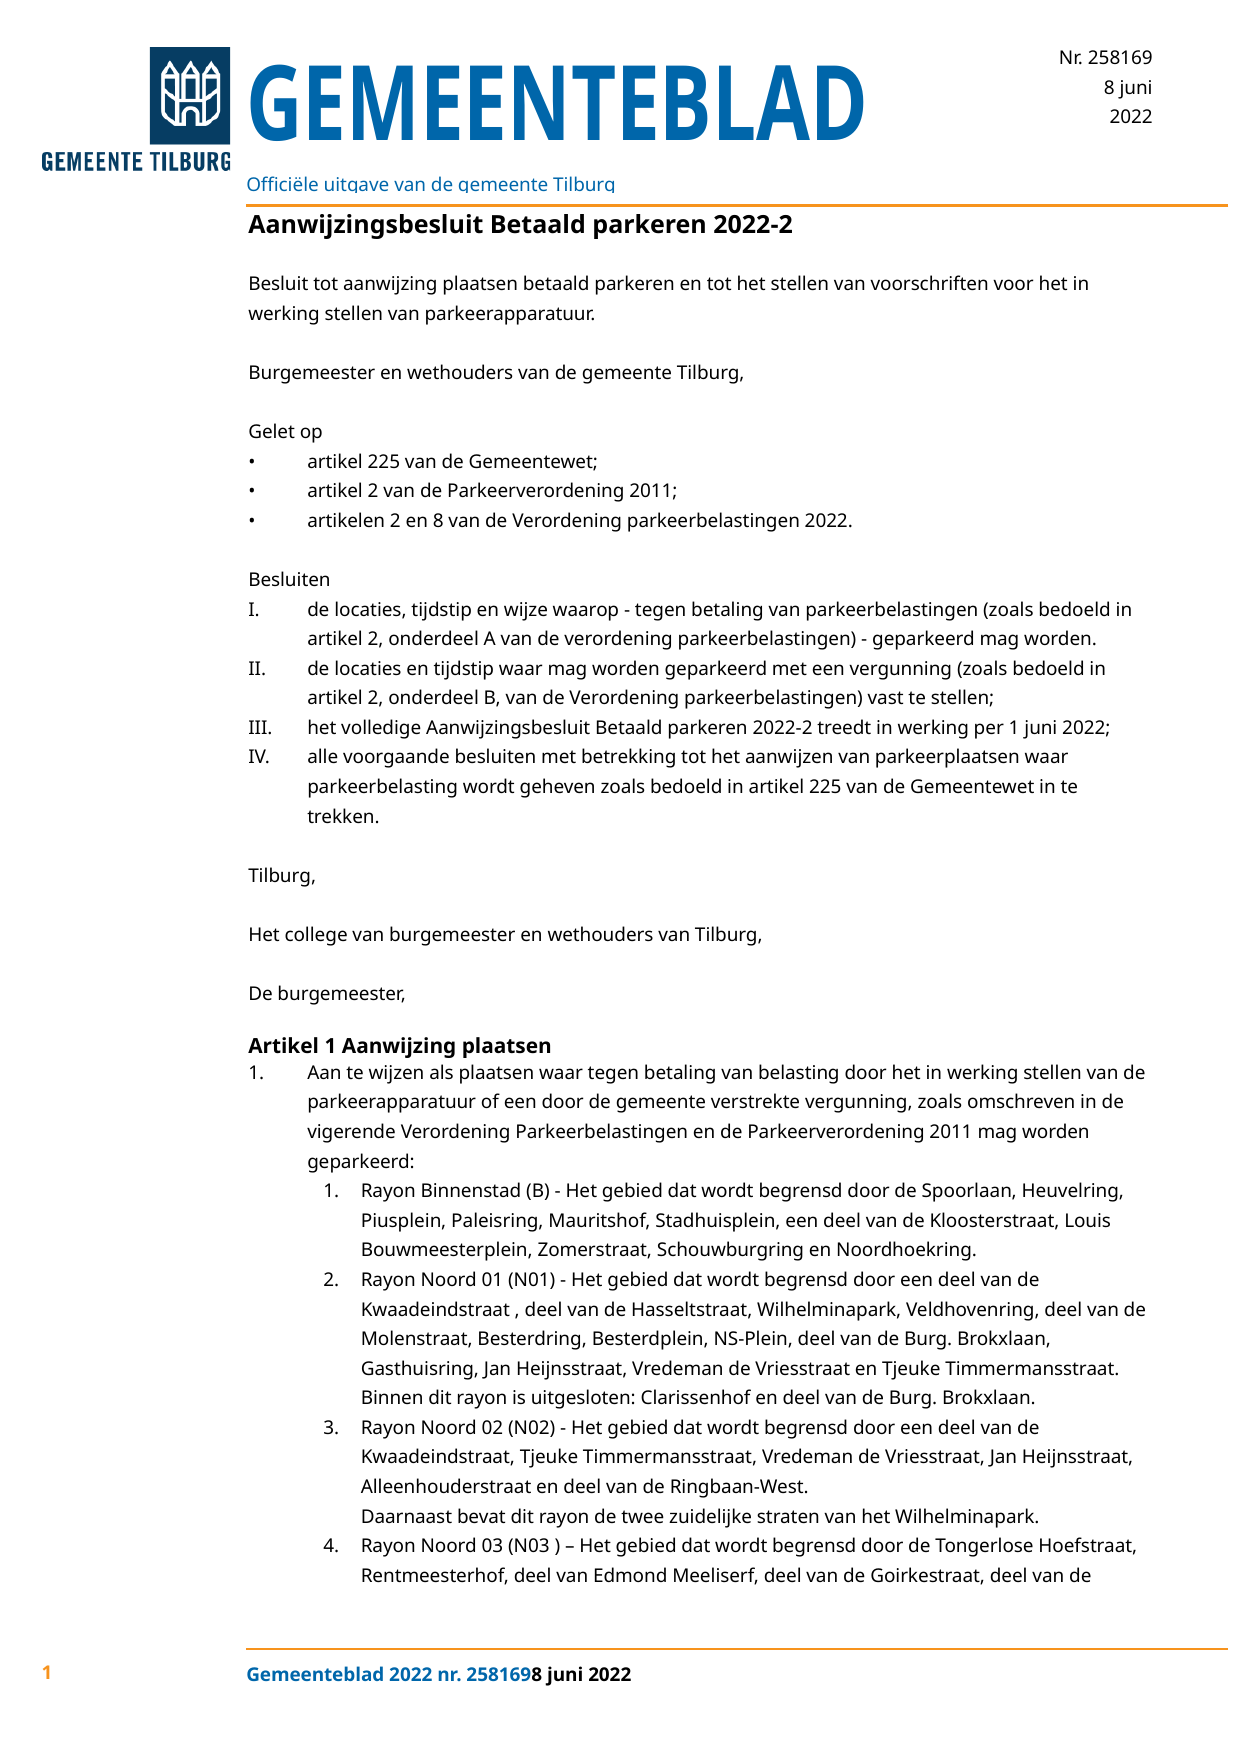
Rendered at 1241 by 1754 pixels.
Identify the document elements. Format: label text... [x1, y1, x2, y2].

list Rayon Binnenstad (B) - Het gebied dat wordt begrensd door de Spoorlaan, Heuvelring, Piusplein, Paleisring, Mauritshof, Stadhuisplein, een deel van de Kloosterstraat, Louis Bouwmeesterplein, Zomerstraat, Schouwburgring en Noordhoekring. [323, 1177, 1152, 1262]
text Gelet op [248, 418, 1152, 444]
list Rayon Noord 03 (N03 ) – Het gebied dat wordt begrensd door de Tongerlose Hoefstraat, Rentmeesterhof, deel van Edmond Meeliserf, deel van de Goirkestraat, deel van de [323, 1532, 1152, 1588]
text Tilburg, [248, 862, 1152, 888]
list de locaties, tijdstip en wijze waarop - tegen betaling van parkeerbelastingen (zoals bedoeld in artikel 2, onderdeel A van de verordening parkeerbelastingen) - geparkeerd mag worden. [248, 596, 1152, 651]
text Burgemeester en wethouders van de gemeente Tilburg, [248, 359, 1152, 385]
list het volledige Aanwijzingsbesluit Betaald parkeren 2022-2 treedt in werking per 1 juni 2022; [248, 714, 1152, 740]
list Rayon Noord 01 (N01) - Het gebied dat wordt begrensd door een deel van de Kwaadeindstraat , deel van de Hasseltstraat, Wilhelminapark, Veldhovenring, deel van de Molenstraat, Besterdring, Besterdplein, NS-Plein, deel van de Burg. Brokxlaan, Gasthuisring, Jan Heijnsstraat, Vredeman de Vriesstraat en Tjeuke Timmermansstraat. [323, 1266, 1152, 1381]
text Aanwijzingsbesluit Betaald parkeren 2022-2 [248, 207, 1152, 241]
list Daarnaast bevat dit rayon de twee zuidelijke straten van het Wilhelminapark. [323, 1503, 1152, 1529]
text Artikel 1 Aanwijzing plaatsen [248, 1031, 1152, 1059]
list artikel 2 van de Parkeerverordening 2011; [248, 477, 1152, 503]
list artikelen 2 en 8 van de Verordening parkeerbelastingen 2022. [248, 507, 1152, 533]
list Rayon Noord 02 (N02) - Het gebied dat wordt begrensd door een deel van de Kwaadeindstraat, Tjeuke Timmermansstraat, Vredeman de Vriesstraat, Jan Heijnsstraat, Alleenhouderstraat en deel van de Ringbaan-West. [323, 1414, 1152, 1499]
list Aan te wijzen als plaatsen waar tegen betaling van belasting door het in werking stellen van de parkeerapparatuur of een door de gemeente verstrekte vergunning, zoals omschreven in de vigerende Verordening Parkeerbelastingen en de Parkeerverordening 2011 mag worden geparkeerd: [248, 1059, 1152, 1174]
list alle voorgaande besluiten met betrekking tot het aanwijzen van parkeerplaatsen waar parkeerbelasting wordt geheven zoals bedoeld in artikel 225 van de Gemeentewet in te trekken. [248, 744, 1152, 828]
text Het college van burgemeester en wethouders van Tilburg, [248, 921, 1152, 947]
list artikel 225 van de Gemeentewet; [248, 448, 1152, 473]
list de locaties en tijdstip waar mag worden geparkeerd met een vergunning (zoals bedoeld in artikel 2, onderdeel B, van de Verordening parkeerbelastingen) vast te stellen; [248, 655, 1152, 710]
picture [41, 47, 231, 172]
text De burgemeester, [248, 980, 1152, 1006]
text Besluiten [248, 566, 1152, 592]
text Besluit tot aanwijzing plaatsen betaald parkeren en tot het stellen van voorschriften voor het in werking stellen van parkeerapparatuur. [248, 270, 1152, 326]
list Binnen dit rayon is uitgesloten: Clarissenhof en deel van de Burg. Brokxlaan. [323, 1384, 1152, 1410]
